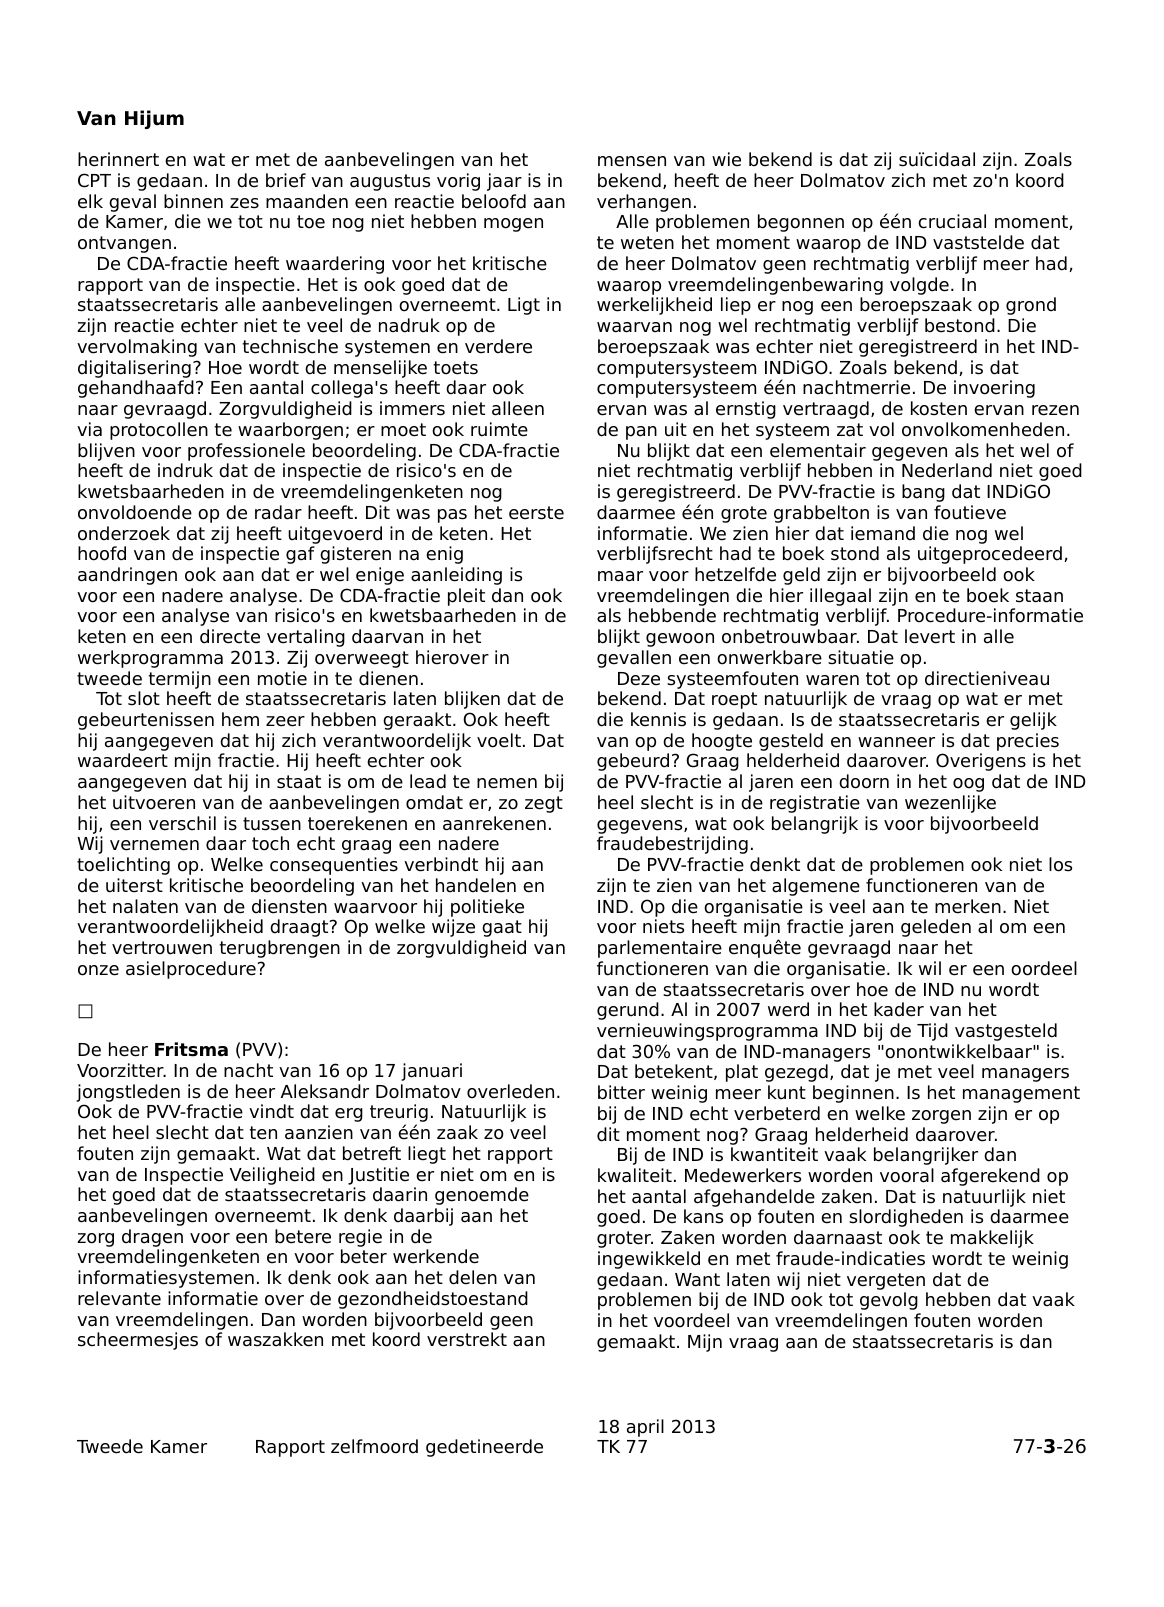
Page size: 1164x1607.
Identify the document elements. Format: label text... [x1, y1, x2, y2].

text Deze systeemfouten waren tot op directieniveau bekend. Dat roept natuurlijk de vraag op wat er met die kennis is gedaan. Is de staatssecretaris er gelijk van op de hoogte gesteld en wanneer is dat precies gebeurd? Graag helderheid daarover. Overigens is het de PVV-fractie al jaren een doorn in het oog dat de IND heel slecht is in de registratie van wezenlijke gegevens, wat ook belangrijk is voor bijvoorbeeld fraudebestrijding. [596, 668, 1087, 855]
text De PVV-fractie denkt dat de problemen ook niet los zijn te zien van het algemene functioneren van de IND. Op die organisatie is veel aan te merken. Niet voor niets heeft mijn fractie jaren geleden al om een parlementaire enquête gevraagd naar het functioneren van die organisatie. Ik wil er een oordeel van de staatssecretaris over hoe de IND nu wordt gerund. Al in 2007 werd in het kader van het vernieuwingsprogramma IND bij de Tijd vastgesteld dat 30% van de IND-managers "onontwikkelbaar" is. Dat betekent, plat gezegd, dat je met veel managers bitter weinig meer kunt beginnen. Is het management bij de IND echt verbeterd en welke zorgen zijn er op dit moment nog? Graag helderheid daarover. [596, 855, 1087, 1145]
text herinnert en wat er met de aanbevelingen van het CPT is gedaan. In de brief van augustus vorig jaar is in elk geval binnen zes maanden een reactie beloofd aan de Kamer, die we tot nu toe nog niet hebben mogen ontvangen. [77, 150, 567, 254]
text □ [77, 999, 567, 1020]
text mensen van wie bekend is dat zij suïcidaal zijn. Zoals bekend, heeft de heer Dolmatov zich met zo'n koord verhangen. [596, 150, 1087, 212]
text De CDA-fractie heeft waardering voor het kritische rapport van de inspectie. Het is ook goed dat de staatssecretaris alle aanbevelingen overneemt. Ligt in zijn reactie echter niet te veel de nadruk op de vervolmaking van technische systemen en verdere digitalisering? Hoe wordt de menselijke toets gehandhaafd? Een aantal collega's heeft daar ook naar gevraagd. Zorgvuldigheid is immers niet alleen via protocollen te waarborgen; er moet ook ruimte blijven voor professionele beoordeling. De CDA-fractie heeft de indruk dat de inspectie de risico's en de kwetsbaarheden in de vreemdelingenketen nog onvoldoende op de radar heeft. Dit was pas het eerste onderzoek dat zij heeft uitgevoerd in de keten. Het hoofd van de inspectie gaf gisteren na enig aandringen ook aan dat er wel enige aanleiding is voor een nadere analyse. De CDA-fractie pleit dan ook voor een analyse van risico's en kwetsbaarheden in de keten en een directe vertaling daarvan in het werkprogramma 2013. Zij overweegt hierover in tweede termijn een motie in te dienen. [77, 254, 567, 689]
text Nu blijkt dat een elementair gegeven als het wel of niet rechtmatig verblijf hebben in Nederland niet goed is geregistreerd. De PVV-fractie is bang dat INDiGO daarmee één grote grabbelton is van foutieve informatie. We zien hier dat iemand die nog wel verblijfsrecht had te boek stond als uitgeprocedeerd, maar voor hetzelfde geld zijn er bijvoorbeeld ook vreemdelingen die hier illegaal zijn en te boek staan als hebbende rechtmatig verblijf. Procedure-informatie blijkt gewoon onbetrouwbaar. Dat levert in alle gevallen een onwerkbare situatie op. [596, 440, 1087, 668]
text Voorzitter. In de nacht van 16 op 17 januari jongstleden is de heer Aleksandr Dolmatov overleden. Ook de PVV-fractie vindt dat erg treurig. Natuurlijk is het heel slecht dat ten aanzien van één zaak zo veel fouten zijn gemaakt. Wat dat betreft liegt het rapport van de Inspectie Veiligheid en Justitie er niet om en is het goed dat de staatssecretaris daarin genoemde aanbevelingen overneemt. Ik denk daarbij aan het zorg dragen voor een betere regie in de vreemdelingenketen en voor beter werkende informatiesystemen. Ik denk ook aan het delen van relevante informatie over de gezondheidstoestand van vreemdelingen. Dan worden bijvoorbeeld geen scheermesjes of waszakken met koord verstrekt aan [77, 1061, 567, 1351]
text Tot slot heeft de staatssecretaris laten blijken dat de gebeurtenissen hem zeer hebben geraakt. Ook heeft hij aangegeven dat hij zich verantwoordelijk voelt. Dat waardeert mijn fractie. Hij heeft echter ook aangegeven dat hij in staat is om de lead te nemen bij het uitvoeren van de aanbevelingen omdat er, zo zegt hij, een verschil is tussen toerekenen en aanrekenen. Wij vernemen daar toch echt graag een nadere toelichting op. Welke consequenties verbindt hij aan de uiterst kritische beoordeling van het handelen en het nalaten van de diensten waarvoor hij politieke verantwoordelijkheid draagt? Op welke wijze gaat hij het vertrouwen terugbrengen in de zorgvuldigheid van onze asielprocedure? [77, 689, 567, 979]
text De heer Fritsma (PVV): [77, 1040, 567, 1061]
text Alle problemen begonnen op één cruciaal moment, te weten het moment waarop de IND vaststelde dat de heer Dolmatov geen rechtmatig verblijf meer had, waarop vreemdelingenbewaring volgde. In werkelijkheid liep er nog een beroepszaak op grond waarvan nog wel rechtmatig verblijf bestond. Die beroepszaak was echter niet geregistreerd in het IND-computersysteem INDiGO. Zoals bekend, is dat computersysteem één nachtmerrie. De invoering ervan was al ernstig vertraagd, de kosten ervan rezen de pan uit en het systeem zat vol onvolkomenheden. [596, 212, 1087, 440]
text Bij de IND is kwantiteit vaak belangrijker dan kwaliteit. Medewerkers worden vooral afgerekend op het aantal afgehandelde zaken. Dat is natuurlijk niet goed. De kans op fouten en slordigheden is daarmee groter. Zaken worden daarnaast ook te makkelijk ingewikkeld en met fraude-indicaties wordt te weinig gedaan. Want laten wij niet vergeten dat de problemen bij de IND ook tot gevolg hebben dat vaak in het voordeel van vreemdelingen fouten worden gemaakt. Mijn vraag aan de staatssecretaris is dan [596, 1145, 1087, 1352]
